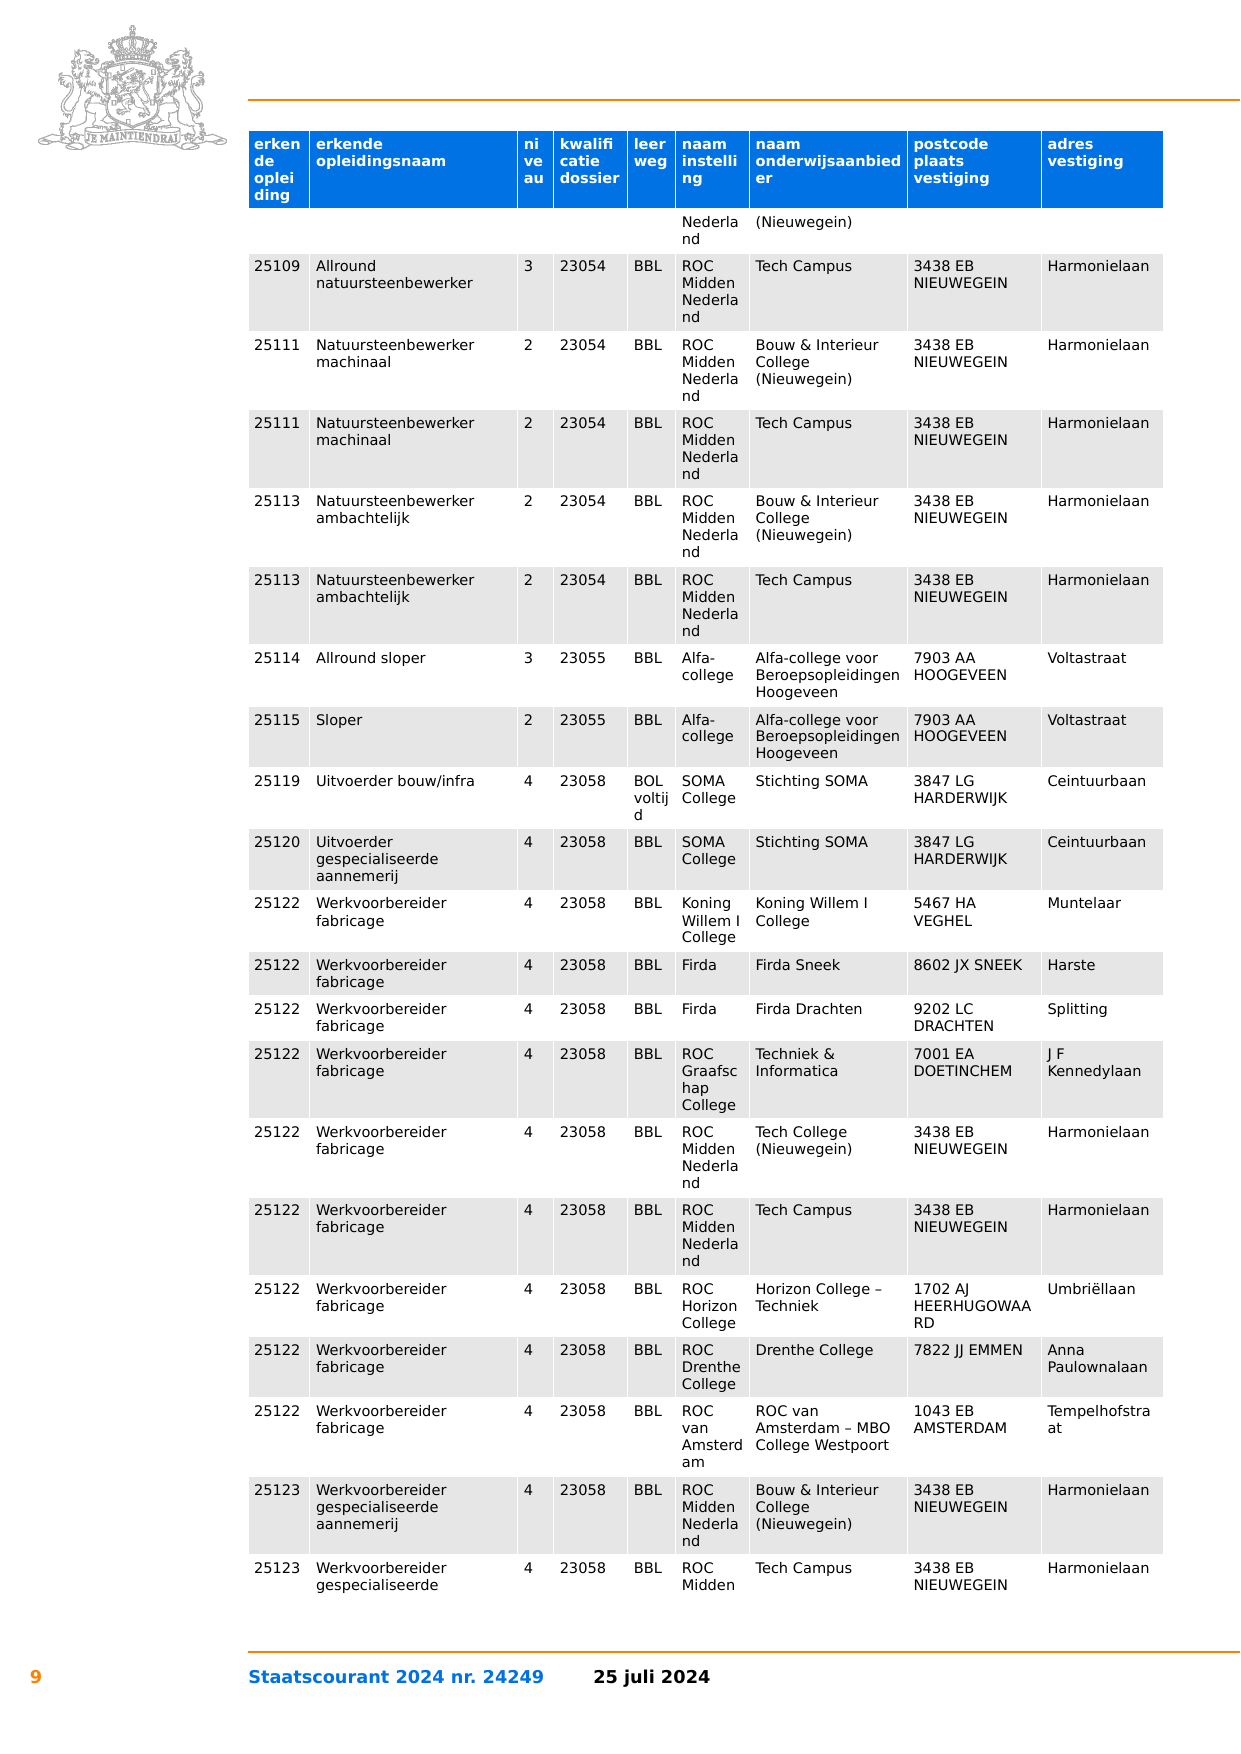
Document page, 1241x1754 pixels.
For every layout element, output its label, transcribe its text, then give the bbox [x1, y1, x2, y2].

table_cell Werkvoorbereider fabricage [310, 1276, 517, 1336]
table_cell 23054 [554, 254, 627, 331]
table_cell BBL [628, 952, 675, 995]
table_cell Anna Paulownalaan [1042, 1337, 1163, 1397]
table_cell Allround sloper [310, 645, 517, 706]
table_cell Ceintuurbaan [1042, 829, 1163, 890]
table_cell BOL voltijd [628, 768, 675, 828]
table_cell Natuursteenbewerker ambachtelijk [310, 489, 517, 566]
table_cell ROC Drenthe College [676, 1337, 749, 1397]
table_cell ROC Midden Nederland [676, 567, 749, 644]
table_cell Tech Campus [750, 567, 907, 644]
table_cell BBL [628, 645, 675, 706]
table_cell 25122 [249, 1399, 309, 1476]
table_cell Firda [676, 996, 749, 1040]
table_cell Natuursteenbewerker machinaal [310, 332, 517, 409]
table_cell 23058 [554, 1276, 627, 1336]
table_cell 23058 [554, 1337, 627, 1397]
table_cell Werkvoorbereider gespecialiseerde [310, 1555, 517, 1598]
table_cell 23058 [554, 996, 627, 1040]
table_cell 23058 [554, 952, 627, 995]
table_cell 23058 [554, 1477, 627, 1554]
table_cell Harmonielaan [1042, 567, 1163, 644]
table_cell Harmonielaan [1042, 1198, 1163, 1275]
table_cell 23054 [554, 410, 627, 488]
table_cell ROC Midden [676, 1555, 749, 1598]
table_cell Alfa-college voor Beroepsopleidingen Hoogeveen [750, 707, 907, 767]
table_cell 4 [518, 768, 553, 828]
table_cell ROC Midden Nederland [676, 1119, 749, 1196]
table_cell Werkvoorbereider fabricage [310, 952, 517, 995]
table_cell Uitvoerder bouw/infra [310, 768, 517, 828]
table_cell 5467 HA VEGHEL [908, 891, 1041, 951]
table_cell 1702 AJ HEERHUGOWAARD [908, 1276, 1041, 1336]
table_cell Harmonielaan [1042, 1477, 1163, 1554]
table_cell ROC Midden Nederland [676, 410, 749, 488]
table_cell 25122 [249, 952, 309, 995]
table_cell ROC Midden Nederland [676, 1477, 749, 1554]
table_cell Natuursteenbewerker ambachtelijk [310, 567, 517, 644]
table_cell Koning Willem I College [676, 891, 749, 951]
table_cell Harmonielaan [1042, 1555, 1163, 1598]
table_cell Werkvoorbereider gespecialiseerde aannemerij [310, 1477, 517, 1554]
table_cell Tech Campus [750, 1555, 907, 1598]
table_cell BBL [628, 254, 675, 331]
picture [38, 25, 227, 150]
table_cell BBL [628, 1337, 675, 1397]
table_cell 25123 [249, 1555, 309, 1598]
table_cell Harmonielaan [1042, 254, 1163, 331]
table_cell 2 [518, 567, 553, 644]
table_header leerweg [628, 131, 675, 208]
table_cell 4 [518, 829, 553, 890]
table_cell BBL [628, 1399, 675, 1476]
table_cell ROC Midden Nederland [676, 489, 749, 566]
table_cell Horizon College – Techniek [750, 1276, 907, 1336]
table_cell 25122 [249, 1041, 309, 1118]
table_cell 25122 [249, 1337, 309, 1397]
table_cell Werkvoorbereider fabricage [310, 1198, 517, 1275]
table_cell 3 [518, 645, 553, 706]
table_cell 3438 EB NIEUWEGEIN [908, 1555, 1041, 1598]
table_cell 2 [518, 489, 553, 566]
table_cell 23054 [554, 489, 627, 566]
table_cell 25122 [249, 1119, 309, 1196]
table_cell Muntelaar [1042, 891, 1163, 951]
table_cell 7822 JJ EMMEN [908, 1337, 1041, 1397]
table_cell [1042, 209, 1163, 253]
table_cell Ceintuurbaan [1042, 768, 1163, 828]
table_cell BBL [628, 332, 675, 409]
table_cell Uitvoerder gespecialiseerde aannemerij [310, 829, 517, 890]
table_cell 23058 [554, 1555, 627, 1598]
table_header naam instelling [676, 131, 749, 208]
table_cell Tempelhofstraat [1042, 1399, 1163, 1476]
table_cell [908, 209, 1041, 253]
table_cell Sloper [310, 707, 517, 767]
table_cell BBL [628, 1477, 675, 1554]
table_cell ROC Midden Nederland [676, 332, 749, 409]
table_cell ROC van Amsterdam [676, 1399, 749, 1476]
table_cell Voltastraat [1042, 707, 1163, 767]
table_cell 4 [518, 996, 553, 1040]
table_cell Werkvoorbereider fabricage [310, 891, 517, 951]
table_cell 8602 JX SNEEK [908, 952, 1041, 995]
table_cell 25122 [249, 996, 309, 1040]
table_cell Firda [676, 952, 749, 995]
table_cell Drenthe College [750, 1337, 907, 1397]
table_cell 4 [518, 1198, 553, 1275]
table_cell 3 [518, 254, 553, 331]
table_cell Natuursteenbewerker machinaal [310, 410, 517, 488]
table_cell Firda Drachten [750, 996, 907, 1040]
table_cell 7001 EA DOETINCHEM [908, 1041, 1041, 1118]
table_cell 3438 EB NIEUWEGEIN [908, 332, 1041, 409]
table_cell 3438 EB NIEUWEGEIN [908, 1119, 1041, 1196]
table_cell BBL [628, 1276, 675, 1336]
table_cell [554, 209, 627, 253]
table_cell 25120 [249, 829, 309, 890]
table_cell ROC Midden Nederland [676, 1198, 749, 1275]
table_cell 23058 [554, 1198, 627, 1275]
table_cell 2 [518, 332, 553, 409]
table_cell 7903 AA HOOGEVEEN [908, 707, 1041, 767]
table_cell [249, 209, 309, 253]
table_cell 25113 [249, 567, 309, 644]
table_cell 23058 [554, 829, 627, 890]
table_cell 4 [518, 1477, 553, 1554]
table_cell 23058 [554, 1399, 627, 1476]
table_cell 1043 EB AMSTERDAM [908, 1399, 1041, 1476]
table_cell BBL [628, 707, 675, 767]
table_cell Nederland [676, 209, 749, 253]
table_cell BBL [628, 1041, 675, 1118]
table_cell 3438 EB NIEUWEGEIN [908, 1198, 1041, 1275]
table_cell 25113 [249, 489, 309, 566]
table_header niveau [518, 131, 553, 208]
table_cell 4 [518, 891, 553, 951]
table_cell 4 [518, 1337, 553, 1397]
table_cell 4 [518, 1399, 553, 1476]
table_cell 25122 [249, 1198, 309, 1275]
table_cell BBL [628, 1555, 675, 1598]
table_cell Tech Campus [750, 410, 907, 488]
table_cell 3438 EB NIEUWEGEIN [908, 254, 1041, 331]
table_cell BBL [628, 567, 675, 644]
table_cell 2 [518, 707, 553, 767]
table_cell 23058 [554, 1041, 627, 1118]
table_cell Werkvoorbereider fabricage [310, 1399, 517, 1476]
table_cell Bouw & Interieur College (Nieuwegein) [750, 332, 907, 409]
table_cell 3438 EB NIEUWEGEIN [908, 410, 1041, 488]
table_cell Harmonielaan [1042, 332, 1163, 409]
table_cell 25123 [249, 1477, 309, 1554]
table_cell Voltastraat [1042, 645, 1163, 706]
table_cell ROC van Amsterdam – MBO College Westpoort [750, 1399, 907, 1476]
table_cell BBL [628, 891, 675, 951]
table_cell Werkvoorbereider fabricage [310, 1337, 517, 1397]
table_cell BBL [628, 996, 675, 1040]
table_cell Harmonielaan [1042, 410, 1163, 488]
table_cell [518, 209, 553, 253]
table_cell 4 [518, 952, 553, 995]
table_header adres vestiging [1042, 131, 1163, 208]
table_cell [310, 209, 517, 253]
table_cell BBL [628, 489, 675, 566]
table_cell Werkvoorbereider fabricage [310, 1119, 517, 1196]
table_cell 25114 [249, 645, 309, 706]
table_cell [628, 209, 675, 253]
table_cell ROC Graafschap College [676, 1041, 749, 1118]
table_cell 4 [518, 1555, 553, 1598]
table_cell 3438 EB NIEUWEGEIN [908, 567, 1041, 644]
table_cell 3847 LG HARDERWIJK [908, 829, 1041, 890]
table_cell Stichting SOMA [750, 829, 907, 890]
table_cell BBL [628, 1198, 675, 1275]
table_cell 2 [518, 410, 553, 488]
table_header naam onderwijsaanbieder [750, 131, 907, 208]
table_cell 25115 [249, 707, 309, 767]
table_cell Stichting SOMA [750, 768, 907, 828]
table_cell ROC Horizon College [676, 1276, 749, 1336]
table_cell 23055 [554, 707, 627, 767]
table_cell 3847 LG HARDERWIJK [908, 768, 1041, 828]
table_cell Werkvoorbereider fabricage [310, 996, 517, 1040]
table_cell 3438 EB NIEUWEGEIN [908, 489, 1041, 566]
table_cell BBL [628, 829, 675, 890]
table_cell 23054 [554, 332, 627, 409]
table_header erkende opleiding [249, 131, 309, 208]
table_cell Alfa-college voor Beroepsopleidingen Hoogeveen [750, 645, 907, 706]
table_cell 23058 [554, 891, 627, 951]
table_cell Harmonielaan [1042, 489, 1163, 566]
table_cell 23058 [554, 768, 627, 828]
table_cell 4 [518, 1041, 553, 1118]
table_cell Alfa-college [676, 645, 749, 706]
table_cell SOMA College [676, 829, 749, 890]
table_cell Koning Willem I College [750, 891, 907, 951]
table_header kwalificatie dossier [554, 131, 627, 208]
table_cell J F Kennedylaan [1042, 1041, 1163, 1118]
table_header erkende opleidingsnaam [310, 131, 517, 208]
table_cell Firda Sneek [750, 952, 907, 995]
table_cell Bouw & Interieur College (Nieuwegein) [750, 1477, 907, 1554]
table_cell 25111 [249, 332, 309, 409]
table_header postcode plaats vestiging [908, 131, 1041, 208]
table_cell 4 [518, 1119, 553, 1196]
table_cell Bouw & Interieur College (Nieuwegein) [750, 489, 907, 566]
table_cell 25122 [249, 891, 309, 951]
table_cell 3438 EB NIEUWEGEIN [908, 1477, 1041, 1554]
table_cell 25122 [249, 1276, 309, 1336]
table_cell 25111 [249, 410, 309, 488]
table_cell Harmonielaan [1042, 1119, 1163, 1196]
table_cell Splitting [1042, 996, 1163, 1040]
table_cell 25109 [249, 254, 309, 331]
table_cell 23054 [554, 567, 627, 644]
table_cell Tech Campus [750, 254, 907, 331]
table_cell Alfa-college [676, 707, 749, 767]
table_cell (Nieuwegein) [750, 209, 907, 253]
table_cell SOMA College [676, 768, 749, 828]
table_cell Allround natuursteenbewerker [310, 254, 517, 331]
table_cell Werkvoorbereider fabricage [310, 1041, 517, 1118]
table_cell 25119 [249, 768, 309, 828]
table_cell 7903 AA HOOGEVEEN [908, 645, 1041, 706]
table_cell Tech College (Nieuwegein) [750, 1119, 907, 1196]
table_cell 9202 LC DRACHTEN [908, 996, 1041, 1040]
table_cell 23055 [554, 645, 627, 706]
table_cell Harste [1042, 952, 1163, 995]
table_cell Techniek & Informatica [750, 1041, 907, 1118]
table_cell Umbriëllaan [1042, 1276, 1163, 1336]
table_cell BBL [628, 1119, 675, 1196]
table_cell 23058 [554, 1119, 627, 1196]
table_cell ROC Midden Nederland [676, 254, 749, 331]
table_cell 4 [518, 1276, 553, 1336]
table_cell Tech Campus [750, 1198, 907, 1275]
table_cell BBL [628, 410, 675, 488]
